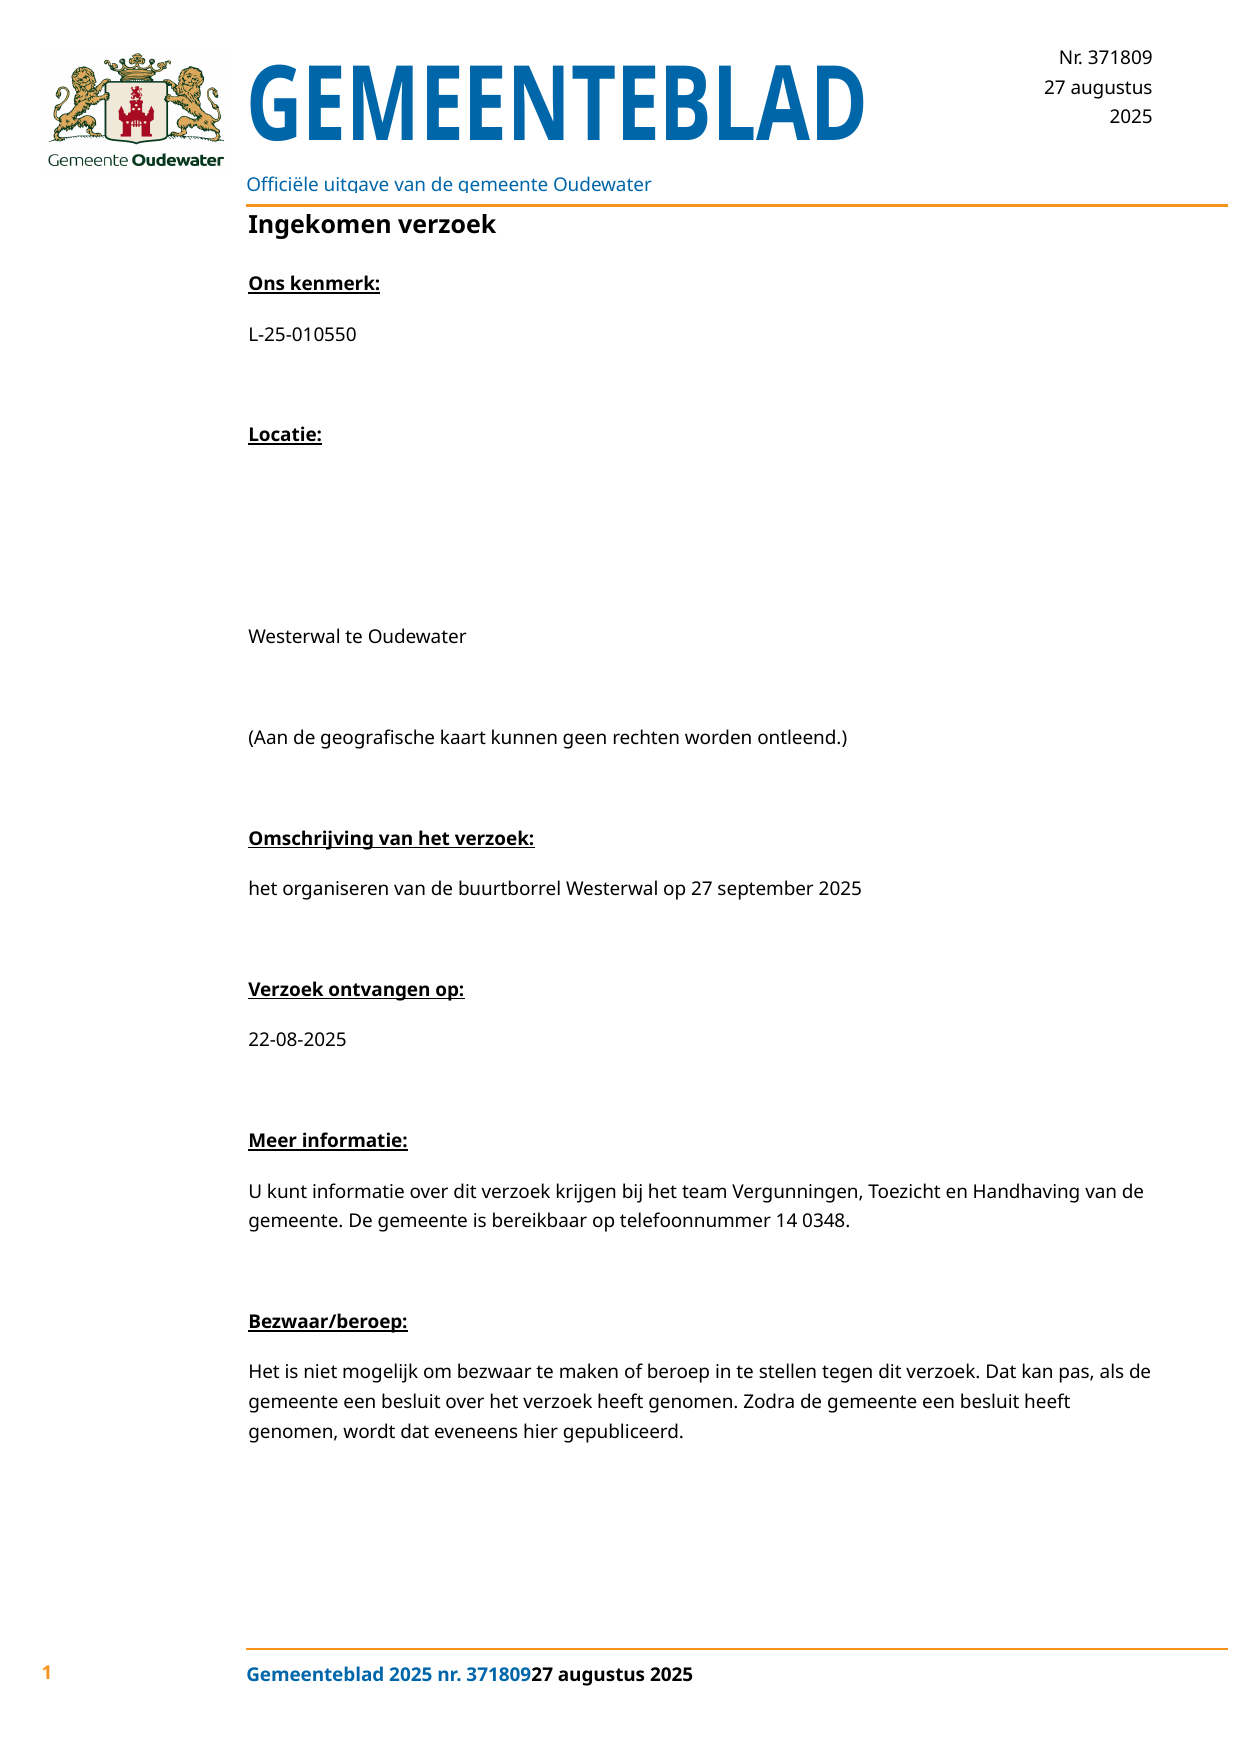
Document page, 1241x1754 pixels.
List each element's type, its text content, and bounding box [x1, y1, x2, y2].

text Locatie: [248, 422, 1152, 447]
text Meer informatie: [248, 1127, 1152, 1153]
text (Aan de geografische kaart kunnen geen rechten worden ontleend.) [248, 724, 1152, 750]
text Verzoek ontvangen op: [248, 976, 1152, 1002]
text Het is niet mogelijk om bezwaar te maken of beroep in te stellen tegen dit verzoek. Dat kan pas, als de gemeente een besluit over het verzoek heeft genomen. Zodra de gemeente een besluit heeft genomen, wordt dat eveneens hier gepubliceerd. [248, 1359, 1152, 1443]
text Ingekomen verzoek [248, 207, 1152, 241]
text L-25-010550 [248, 321, 1152, 346]
text Omschrijving van het verzoek: [248, 825, 1152, 851]
text Bezwaar/beroep: [248, 1308, 1152, 1334]
text het organiseren van de buurtborrel Westerwal op 27 september 2025 [248, 875, 1152, 901]
picture [41, 47, 231, 172]
text U kunt informatie over dit verzoek krijgen bij het team Vergunningen, Toezicht en Handhaving van de gemeente. De gemeente is bereikbaar op telefoonnummer 14 0348. [248, 1178, 1152, 1233]
text 22-08-2025 [248, 1027, 1152, 1052]
text Ons kenmerk: [248, 270, 1152, 296]
text Westerwal te Oudewater [248, 623, 1152, 649]
